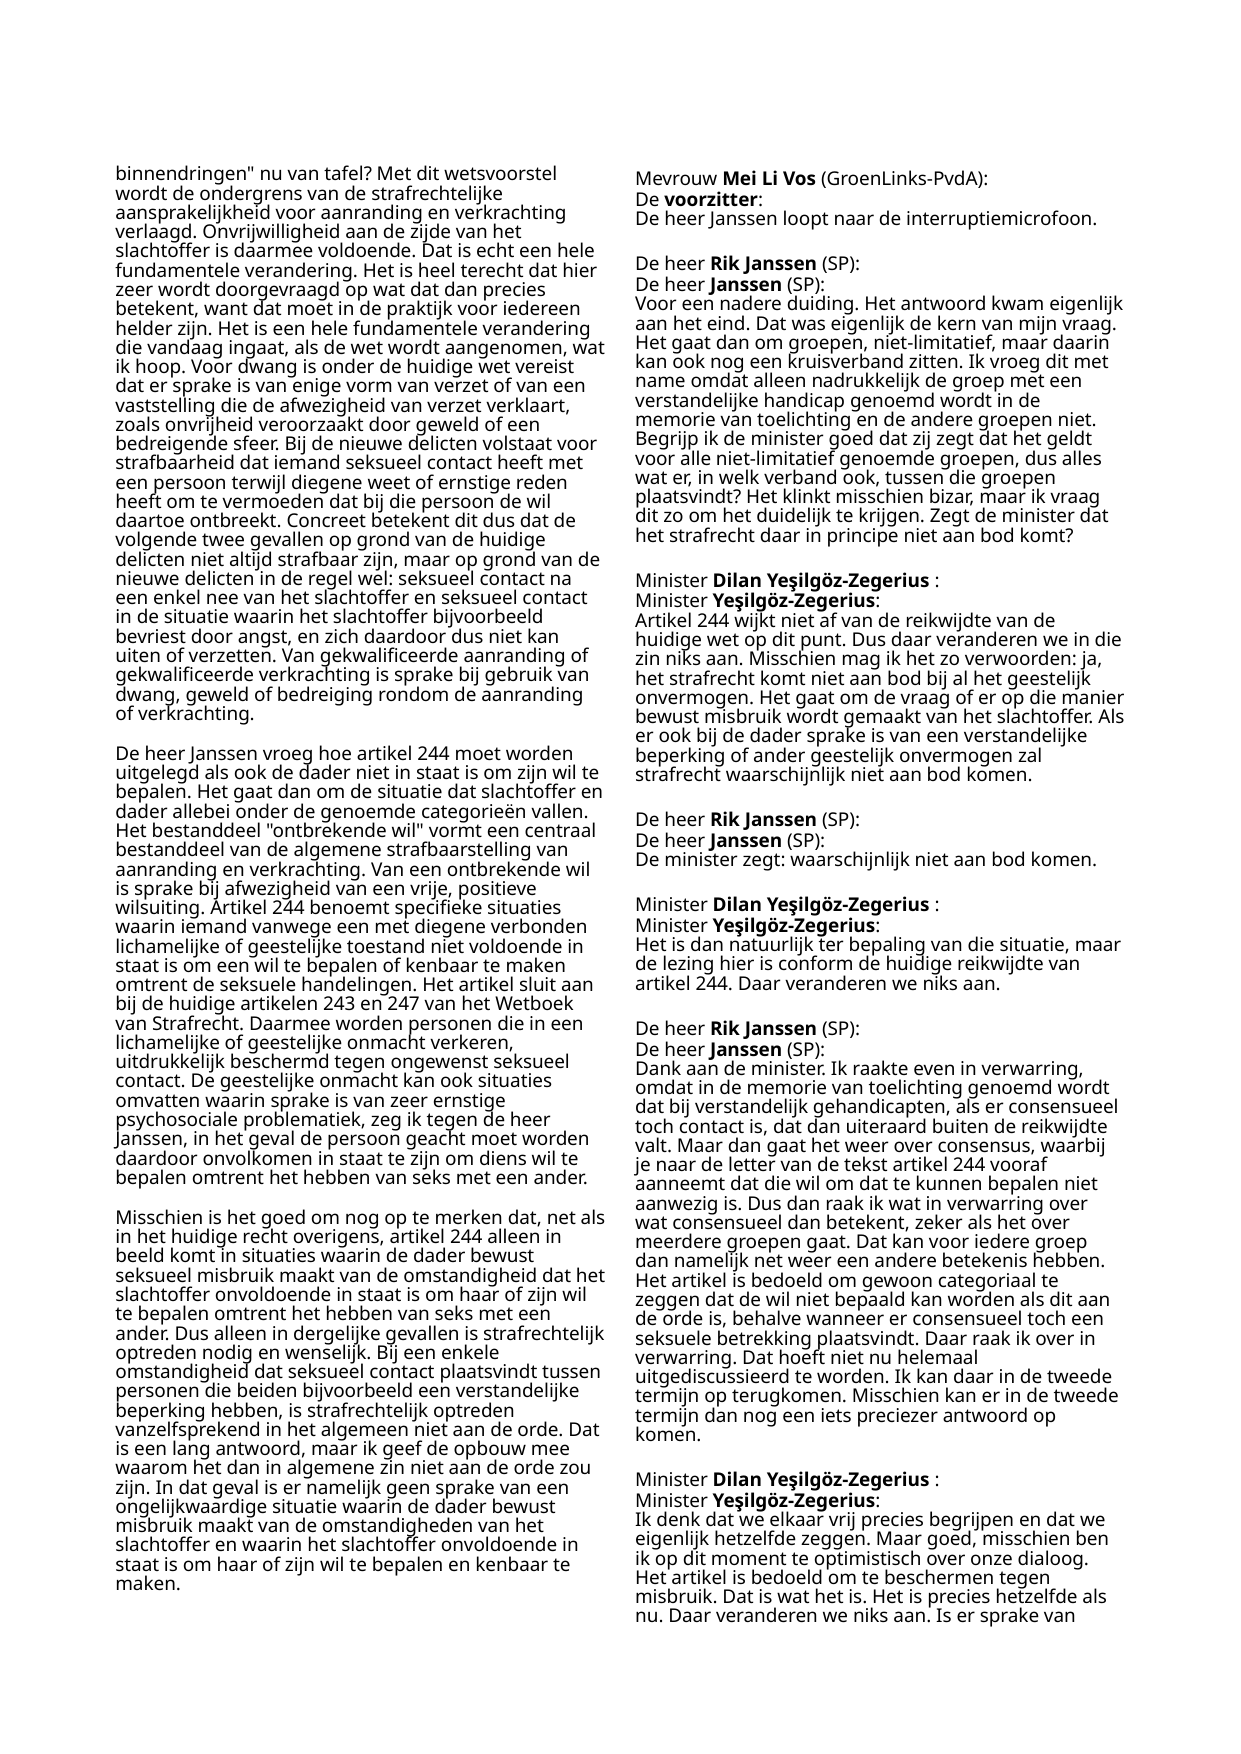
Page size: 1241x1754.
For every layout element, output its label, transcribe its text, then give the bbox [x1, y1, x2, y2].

text Artikel 244 wijkt niet af van de reikwijdte van de huidige wet op dit punt. Dus daar veranderen we in die zin niks aan. Misschien mag ik het zo verwoorden: ja, het strafrecht komt niet aan bod bij al het geestelijk onvermogen. Het gaat om de vraag of er op die manier bewust misbruik wordt gemaakt van het slachtoffer. Als er ook bij de dader sprake is van een verstandelijke beperking of ander geestelijk onvermogen zal strafrecht waarschijnlijk niet aan bod komen. [635, 612, 1125, 785]
text Misschien is het goed om nog op te merken dat, net als in het huidige recht overigens, artikel 244 alleen in beeld komt in situaties waarin de dader bewust seksueel misbruik maakt van de omstandigheid dat het slachtoffer onvoldoende in staat is om haar of zijn wil te bepalen omtrent het hebben van seks met een ander. Dus alleen in dergelijke gevallen is strafrechtelijk optreden nodig en wenselijk. Bij een enkele omstandigheid dat seksueel contact plaatsvindt tussen personen die beiden bijvoorbeeld een verstandelijke beperking hebben, is strafrechtelijk optreden vanzelfsprekend in het algemeen niet aan de orde. Dat is een lang antwoord, maar ik geef de opbouw mee waarom het dan in algemene zin niet aan de orde zou zijn. In dat geval is er namelijk geen sprake van een ongelijkwaardige situatie waarin de dader bewust misbruik maakt van de omstandigheden van het slachtoffer en waarin het slachtoffer onvoldoende in staat is om haar of zijn wil te bepalen en kenbaar te maken. [115, 1209, 605, 1594]
text De heer Rik Janssen (SP): [635, 806, 1125, 832]
text Mevrouw Mei Li Vos (GroenLinks-PvdA): [635, 165, 1125, 191]
text De heer Janssen (SP): [635, 832, 1125, 851]
text Dank aan de minister. Ik raakte even in verwarring, omdat in de memorie van toelichting genoemd wordt dat bij verstandelijk gehandicapten, als er consensueel toch contact is, dat dan uiteraard buiten de reikwijdte valt. Maar dan gaat het weer over consensus, waarbij je naar de letter van de tekst artikel 244 vooraf aanneemt dat die wil om dat te kunnen bepalen niet aanwezig is. Dus dan raak ik wat in verwarring over wat consensueel dan betekent, zeker als het over meerdere groepen gaat. Dat kan voor iedere groep dan namelijk net weer een andere betekenis hebben. Het artikel is bedoeld om gewoon categoriaal te zeggen dat de wil niet bepaald kan worden als dit aan de orde is, behalve wanneer er consensueel toch een seksuele betrekking plaatsvindt. Daar raak ik over in verwarring. Dat hoeft niet nu helemaal uitgediscussieerd te worden. Ik kan daar in de tweede termijn op terugkomen. Misschien kan er in de tweede termijn dan nog een iets preciezer antwoord op komen. [635, 1060, 1125, 1445]
text De heer Rik Janssen (SP): [635, 1015, 1125, 1041]
text Minister Yeşilgöz-Zegerius: [635, 1492, 1125, 1511]
text Minister Dilan Yeşilgöz-Zegerius : [635, 891, 1125, 917]
text De minister zegt: waarschijnlijk niet aan bod komen. [635, 851, 1125, 870]
text De heer Rik Janssen (SP): [635, 250, 1125, 276]
text Minister Yeşilgöz-Zegerius: [635, 917, 1125, 936]
text De heer Janssen loopt naar de interruptiemicrofoon. [635, 210, 1125, 229]
text Voor een nadere duiding. Het antwoord kwam eigenlijk aan het eind. Dat was eigenlijk de kern van mijn vraag. Het gaat dan om groepen, niet-limitatief, maar daarin kan ook nog een kruisverband zitten. Ik vroeg dit met name omdat alleen nadrukkelijk de groep met een verstandelijke handicap genoemd wordt in de memorie van toelichting en de andere groepen niet. Begrijp ik de minister goed dat zij zegt dat het geldt voor alle niet-limitatief genoemde groepen, dus alles wat er, in welk verband ook, tussen die groepen plaatsvindt? Het klinkt misschien bizar, maar ik vraag dit zo om het duidelijk te krijgen. Zegt de minister dat het strafrecht daar in principe niet aan bod komt? [635, 295, 1125, 546]
text Minister Dilan Yeşilgöz-Zegerius : [635, 567, 1125, 592]
text De heer Janssen vroeg hoe artikel 244 moet worden uitgelegd als ook de dader niet in staat is om zijn wil te bepalen. Het gaat dan om de situatie dat slachtoffer en dader allebei onder de genoemde categorieën vallen. Het bestanddeel "ontbrekende wil" vormt een centraal bestanddeel van de algemene strafbaarstelling van aanranding en verkrachting. Van een ontbrekende wil is sprake bij afwezigheid van een vrije, positieve wilsuiting. Artikel 244 benoemt specifieke situaties waarin iemand vanwege een met diegene verbonden lichamelijke of geestelijke toestand niet voldoende in staat is om een wil te bepalen of kenbaar te maken omtrent de seksuele handelingen. Het artikel sluit aan bij de huidige artikelen 243 en 247 van het Wetboek van Strafrecht. Daarmee worden personen die in een lichamelijke of geestelijke onmacht verkeren, uitdrukkelijk beschermd tegen ongewenst seksueel contact. De geestelijke onmacht kan ook situaties omvatten waarin sprake is van zeer ernstige psychosociale problematiek, zeg ik tegen de heer Janssen, in het geval de persoon geacht moet worden daardoor onvolkomen in staat te zijn om diens wil te bepalen omtrent het hebben van seks met een ander. [115, 745, 605, 1188]
text Ik denk dat we elkaar vrij precies begrijpen en dat we eigenlijk hetzelfde zeggen. Maar goed, misschien ben ik op dit moment te optimistisch over onze dialoog. Het artikel is bedoeld om te beschermen tegen misbruik. Dat is wat het is. Het is precies hetzelfde als nu. Daar veranderen we niks aan. Is er sprake van [635, 1511, 1125, 1627]
text Het is dan natuurlijk ter bepaling van die situatie, maar de lezing hier is conform de huidige reikwijdte van artikel 244. Daar veranderen we niks aan. [635, 936, 1125, 994]
text De heer Janssen (SP): [635, 276, 1125, 295]
text De voorzitter: [635, 191, 1125, 210]
text Minister Yeşilgöz-Zegerius: [635, 592, 1125, 612]
text De heer Janssen (SP): [635, 1041, 1125, 1060]
text binnendringen" nu van tafel? Met dit wetsvoorstel wordt de ondergrens van de strafrechtelijke aansprakelijkheid voor aanranding en verkrachting verlaagd. Onvrijwilligheid aan de zijde van het slachtoffer is daarmee voldoende. Dat is echt een hele fundamentele verandering. Het is heel terecht dat hier zeer wordt doorgevraagd op wat dat dan precies betekent, want dat moet in de praktijk voor iedereen helder zijn. Het is een hele fundamentele verandering die vandaag ingaat, als de wet wordt aangenomen, wat ik hoop. Voor dwang is onder de huidige wet vereist dat er sprake is van enige vorm van verzet of van een vaststelling die de afwezigheid van verzet verklaart, zoals onvrijheid veroorzaakt door geweld of een bedreigende sfeer. Bij de nieuwe delicten volstaat voor strafbaarheid dat iemand seksueel contact heeft met een persoon terwijl diegene weet of ernstige reden heeft om te vermoeden dat bij die persoon de wil daartoe ontbreekt. Concreet betekent dit dus dat de volgende twee gevallen op grond van de huidige delicten niet altijd strafbaar zijn, maar op grond van de nieuwe delicten in de regel wel: seksueel contact na een enkel nee van het slachtoffer en seksueel contact in de situatie waarin het slachtoffer bijvoorbeeld bevriest door angst, en zich daardoor dus niet kan uiten of verzetten. Van gekwalificeerde aanranding of gekwalificeerde verkrachting is sprake bij gebruik van dwang, geweld of bedreiging rondom de aanranding of verkrachting. [115, 165, 605, 724]
text Minister Dilan Yeşilgöz-Zegerius : [635, 1466, 1125, 1492]
